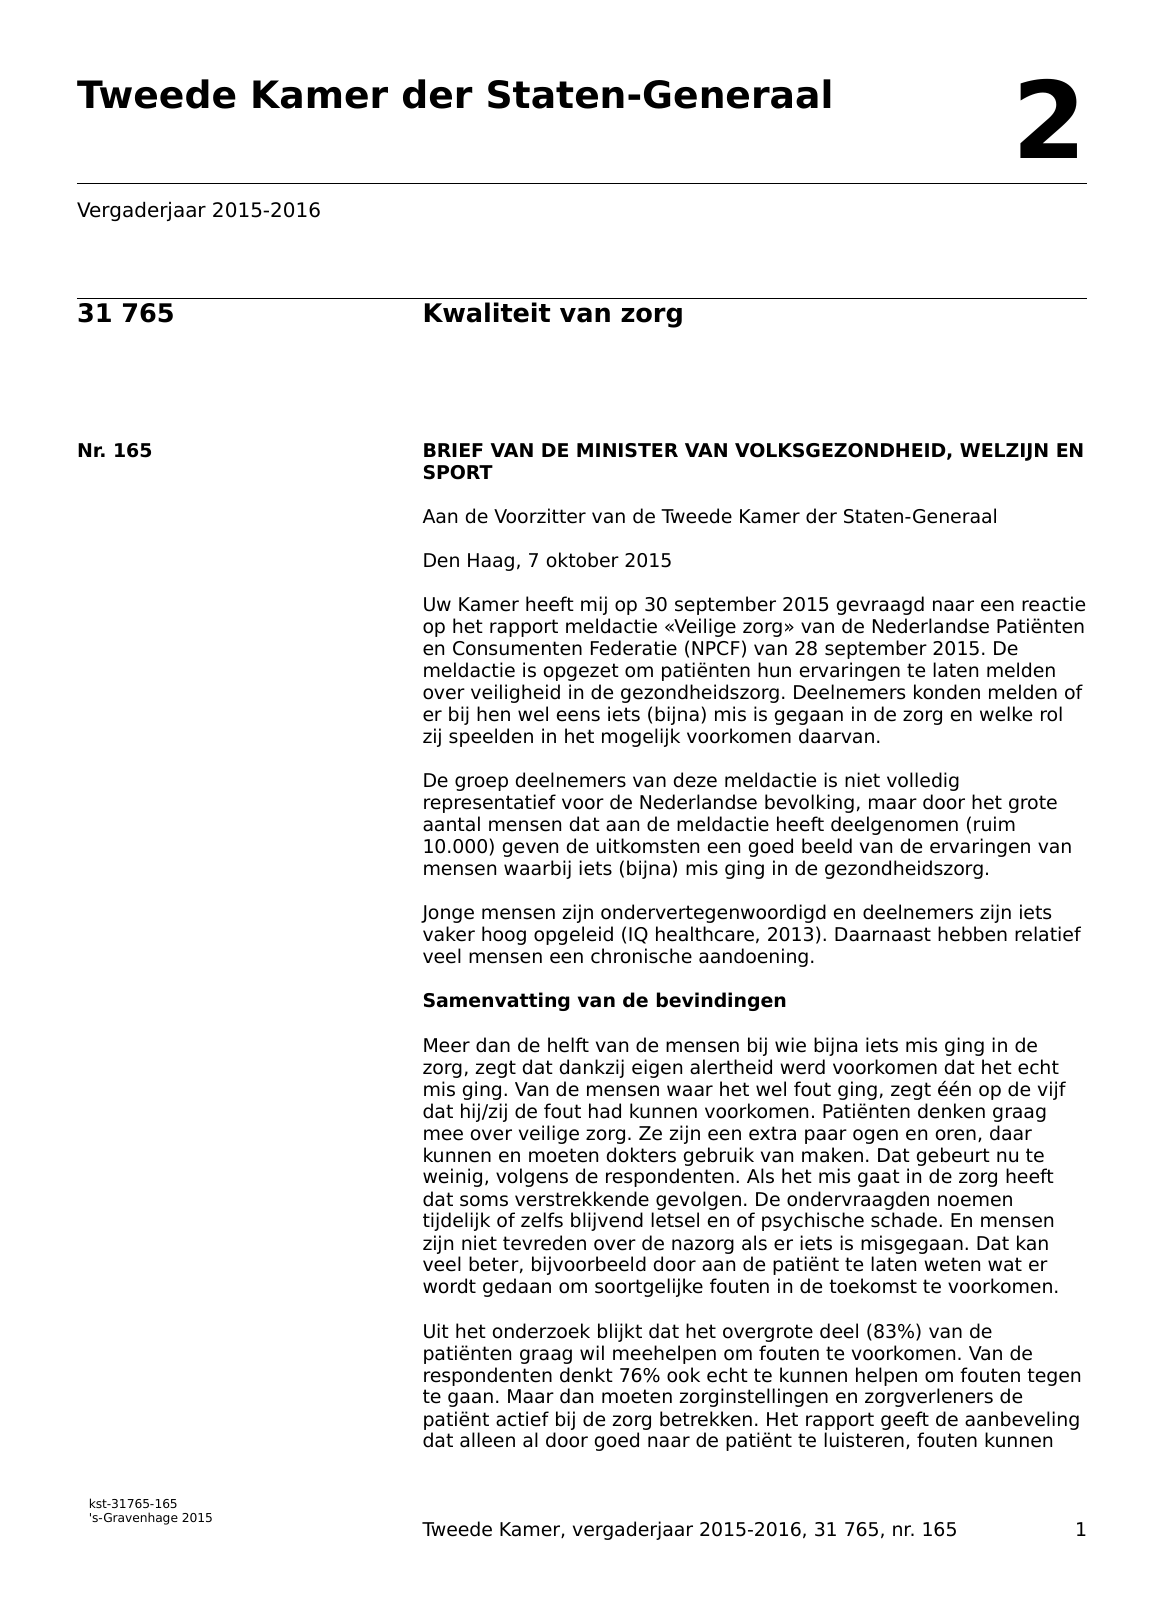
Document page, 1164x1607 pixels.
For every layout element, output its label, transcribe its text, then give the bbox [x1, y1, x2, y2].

text 's-Gravenhage 2015 [88, 1511, 323, 1525]
text Uit het onderzoek blijkt dat het overgrote deel (83%) van de patiënten graag wil meehelpen om fouten te voorkomen. Van de respondenten denkt 76% ook echt te kunnen helpen om fouten tegen te gaan. Maar dan moeten zorginstellingen en zorgverleners de patiënt actief bij de zorg betrekken. Het rapport geeft de aanbeveling dat alleen al door goed naar de patiënt te luisteren, fouten kunnen [422, 1321, 1087, 1452]
text Den Haag, 7 oktober 2015 [422, 550, 1087, 572]
subtitle Samenvatting van de bevindingen [422, 990, 1087, 1012]
subtitle 31 765 Kwaliteit van zorg [77, 299, 1087, 329]
text Meer dan de helft van de mensen bij wie bijna iets mis ging in de zorg, zegt dat dankzij eigen alertheid werd voorkomen dat het echt mis ging. Van de mensen waar het wel fout ging, zegt één op de vijf dat hij/zij de fout had kunnen voorkomen. Patiënten denken graag mee over veilige zorg. Ze zijn een extra paar ogen en oren, daar kunnen en moeten dokters gebruik van maken. Dat gebeurt nu te weinig, volgens de respondenten. Als het mis gaat in de zorg heeft dat soms verstrekkende gevolgen. De ondervraagden noemen tijdelijk of zelfs blijvend letsel en of psychische schade. En mensen zijn niet tevreden over de nazorg als er iets is misgegaan. Dat kan veel beter, bijvoorbeeld door aan de patiënt te laten weten wat er wordt gedaan om soortgelijke fouten in de toekomst te voorkomen. [422, 1034, 1087, 1298]
table_header 2 [886, 59, 1087, 183]
text Aan de Voorzitter van de Tweede Kamer der Staten-Generaal [422, 506, 1087, 528]
text Uw Kamer heeft mij op 30 september 2015 gevraagd naar een reactie op het rapport meldactie «Veilige zorg» van de Nederlandse Patiënten en Consumenten Federatie (NPCF) van 28 september 2015. De meldactie is opgezet om patiënten hun ervaringen te laten melden over veiligheid in de gezondheidszorg. Deelnemers konden melden of er bij hen wel eens iets (bijna) mis is gegaan in de zorg en welke rol zij speelden in het mogelijk voorkomen daarvan. [422, 594, 1087, 748]
table_header Tweede Kamer der Staten-Generaal [77, 59, 886, 183]
table_cell Vergaderjaar 2015-2016 [77, 184, 1087, 298]
text De groep deelnemers van deze meldactie is niet volledig representatief voor de Nederlandse bevolking, maar door het grote aantal mensen dat aan de meldactie heeft deelgenomen (ruim 10.000) geven de uitkomsten een goed beeld van de ervaringen van mensen waarbij iets (bijna) mis ging in de gezondheidszorg. [422, 770, 1087, 880]
subtitle Nr. 165 BRIEF VAN DE MINISTER VAN VOLKSGEZONDHEID, WELZIJN EN SPORT [77, 440, 1087, 484]
text Jonge mensen zijn ondervertegenwoordigd en deelnemers zijn iets vaker hoog opgeleid (IQ healthcare, 2013). Daarnaast hebben relatief veel mensen een chronische aandoening. [422, 902, 1087, 968]
text kst-31765-165 [88, 1497, 323, 1511]
